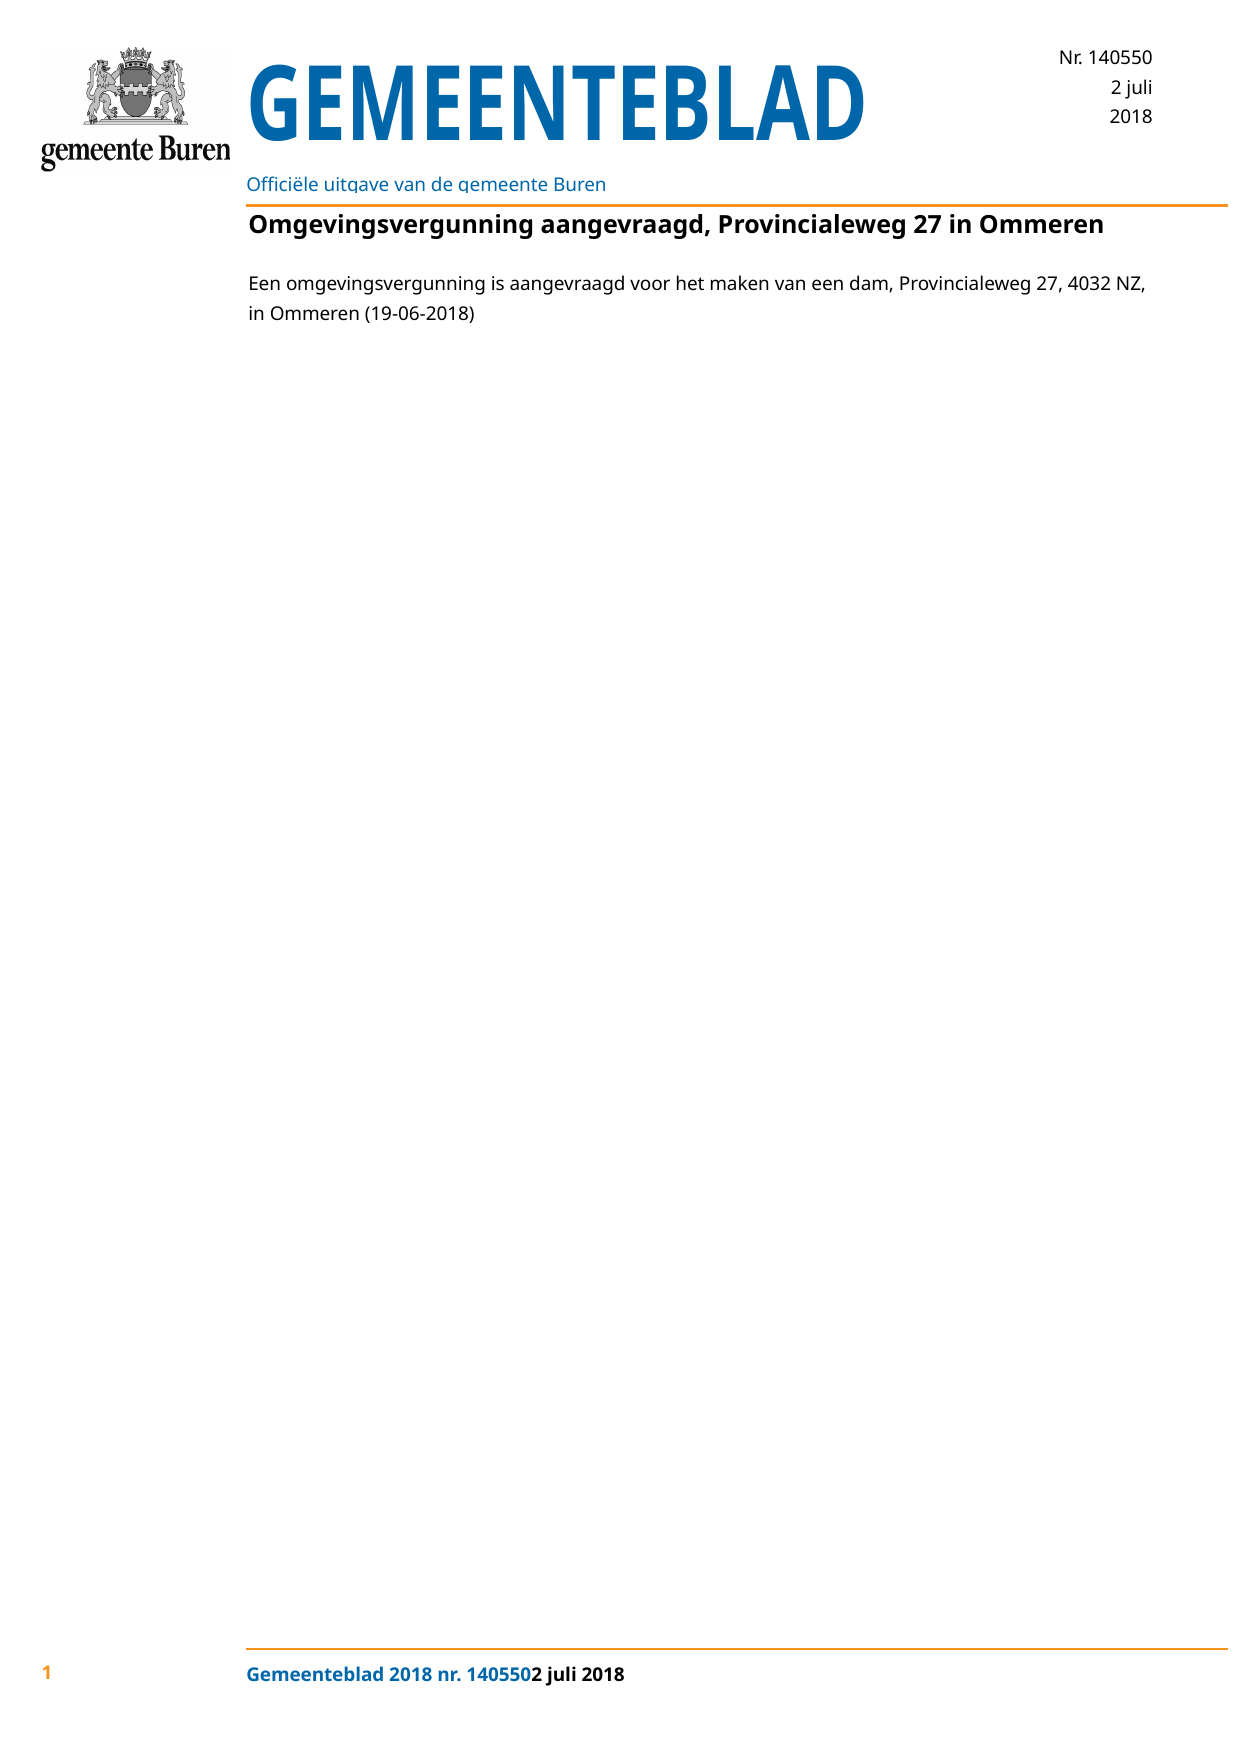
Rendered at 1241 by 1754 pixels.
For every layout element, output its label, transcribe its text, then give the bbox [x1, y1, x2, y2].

text Omgevingsvergunning aangevraagd, Provincialeweg 27 in Ommeren [248, 207, 1152, 241]
text Een omgevingsvergunning is aangevraagd voor het maken van een dam, Provincialeweg 27, 4032 NZ, in Ommeren (19-06-2018) [248, 270, 1152, 326]
picture [41, 47, 231, 172]
